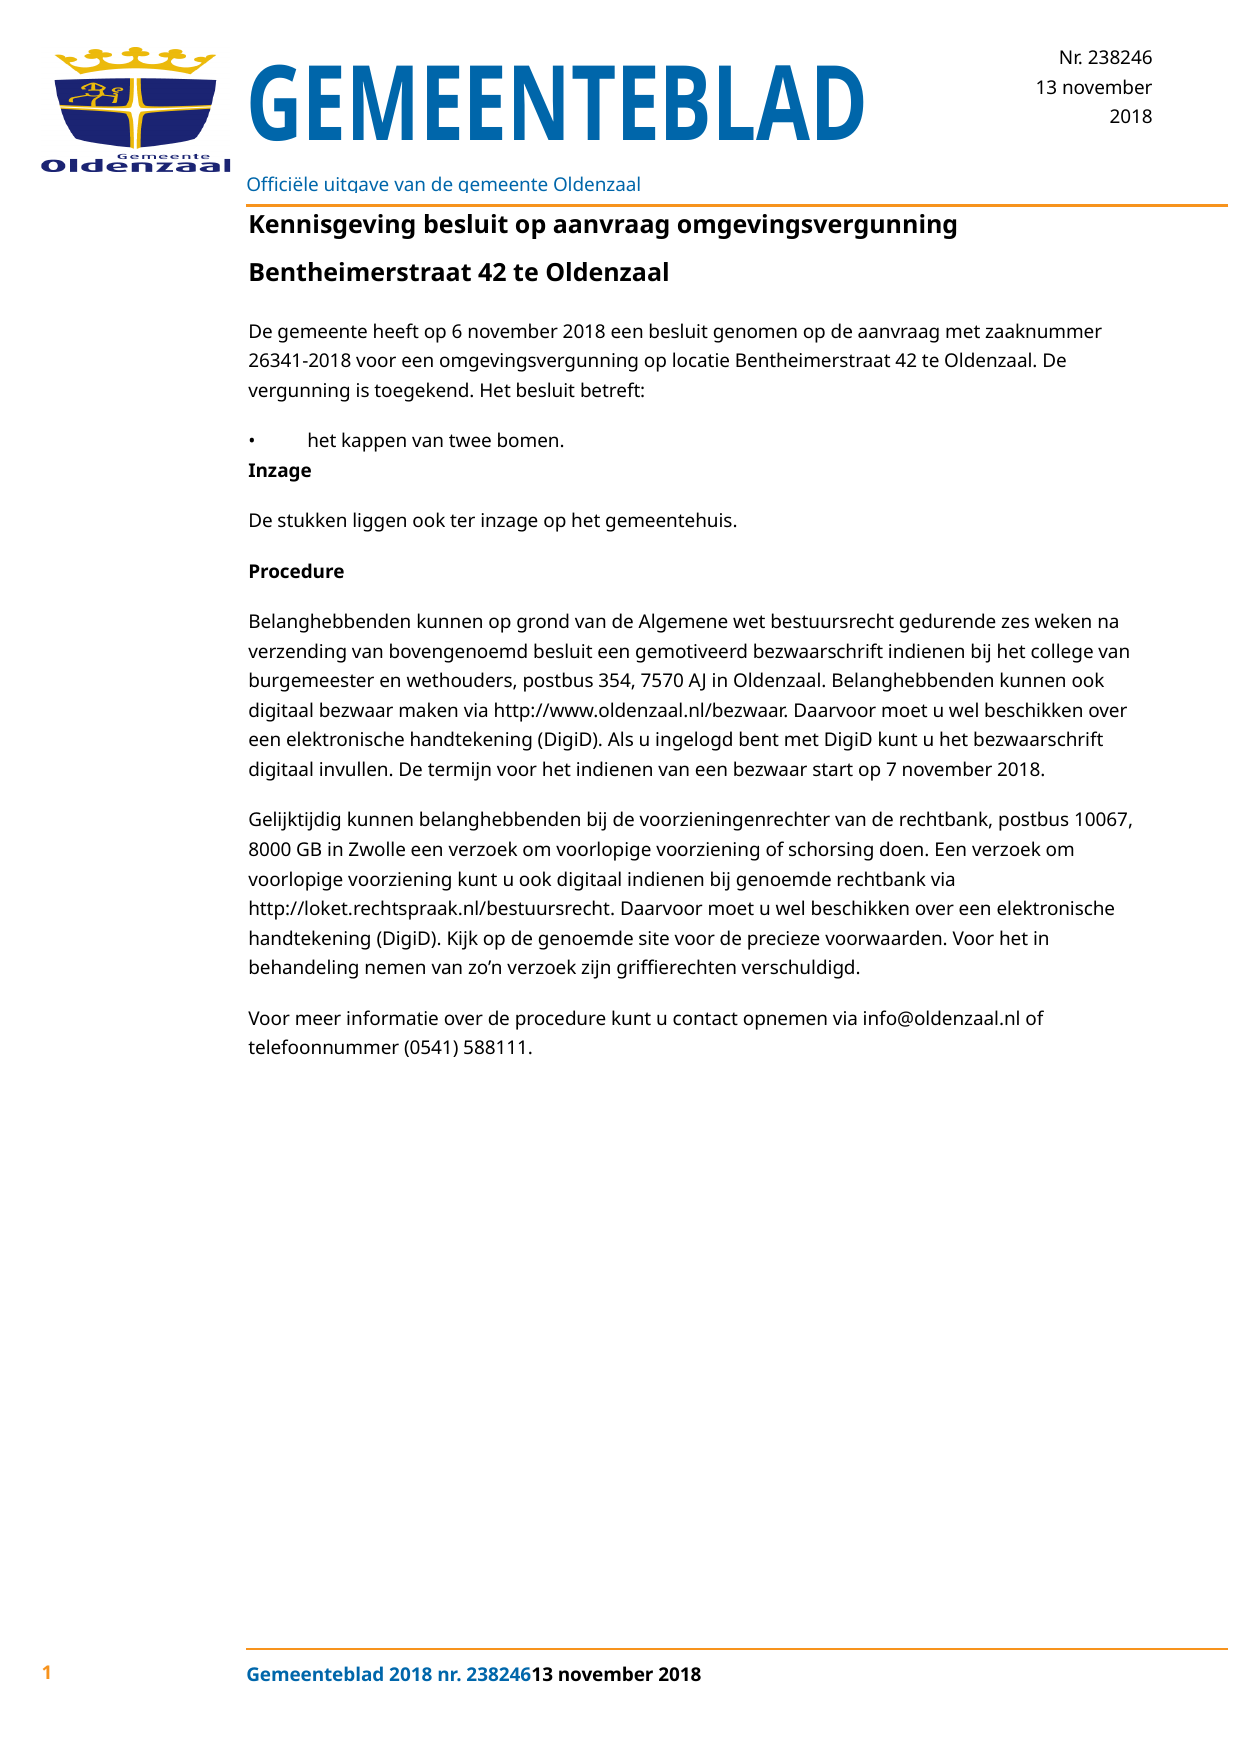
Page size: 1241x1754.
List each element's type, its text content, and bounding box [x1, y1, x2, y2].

text De stukken liggen ook ter inzage op het gemeentehuis. [248, 507, 1152, 533]
text Gelijktijdig kunnen belanghebbenden bij de voorzieningenrechter van de rechtbank, postbus 10067, 8000 GB in Zwolle een verzoek om voorlopige voorziening of schorsing doen. Een verzoek om voorlopige voorziening kunt u ook digitaal indienen bij genoemde rechtbank via http://loket.rechtspraak.nl/bestuursrecht. Daarvoor moet u wel beschikken over een elektronische handtekening (DigiD). Kijk op de genoemde site voor de precieze voorwaarden. Voor het in behandeling nemen van zo’n verzoek zijn griffierechten verschuldigd. [248, 807, 1152, 980]
text Procedure [248, 558, 1152, 584]
picture [41, 47, 231, 172]
text Kennisgeving besluit op aanvraag omgevingsvergunning Bentheimerstraat 42 te Oldenzaal [248, 207, 1152, 288]
text Voor meer informatie over de procedure kunt u contact opnemen via info@oldenzaal.nl of telefoonnummer (0541) 588111. [248, 1005, 1152, 1060]
text Belanghebbenden kunnen op grond van de Algemene wet bestuursrecht gedurende zes weken na verzending van bovengenoemd besluit een gemotiveerd bezwaarschrift indienen bij het college van burgemeester en wethouders, postbus 354, 7570 AJ in Oldenzaal. Belanghebbenden kunnen ook digitaal bezwaar maken via http://www.oldenzaal.nl/bezwaar. Daarvoor moet u wel beschikken over een elektronische handtekening (DigiD). Als u ingelogd bent met DigiD kunt u het bezwaarschrift digitaal invullen. De termijn voor het indienen van een bezwaar start op 7 november 2018. [248, 608, 1152, 782]
list het kappen van twee bomen. [248, 427, 1152, 453]
text Inzage [248, 457, 1152, 483]
text De gemeente heeft op 6 november 2018 een besluit genomen op de aanvraag met zaaknummer 26341-2018 voor een omgevingsvergunning op locatie Bentheimerstraat 42 te Oldenzaal. De vergunning is toegekend. Het besluit betreft: [248, 318, 1152, 403]
